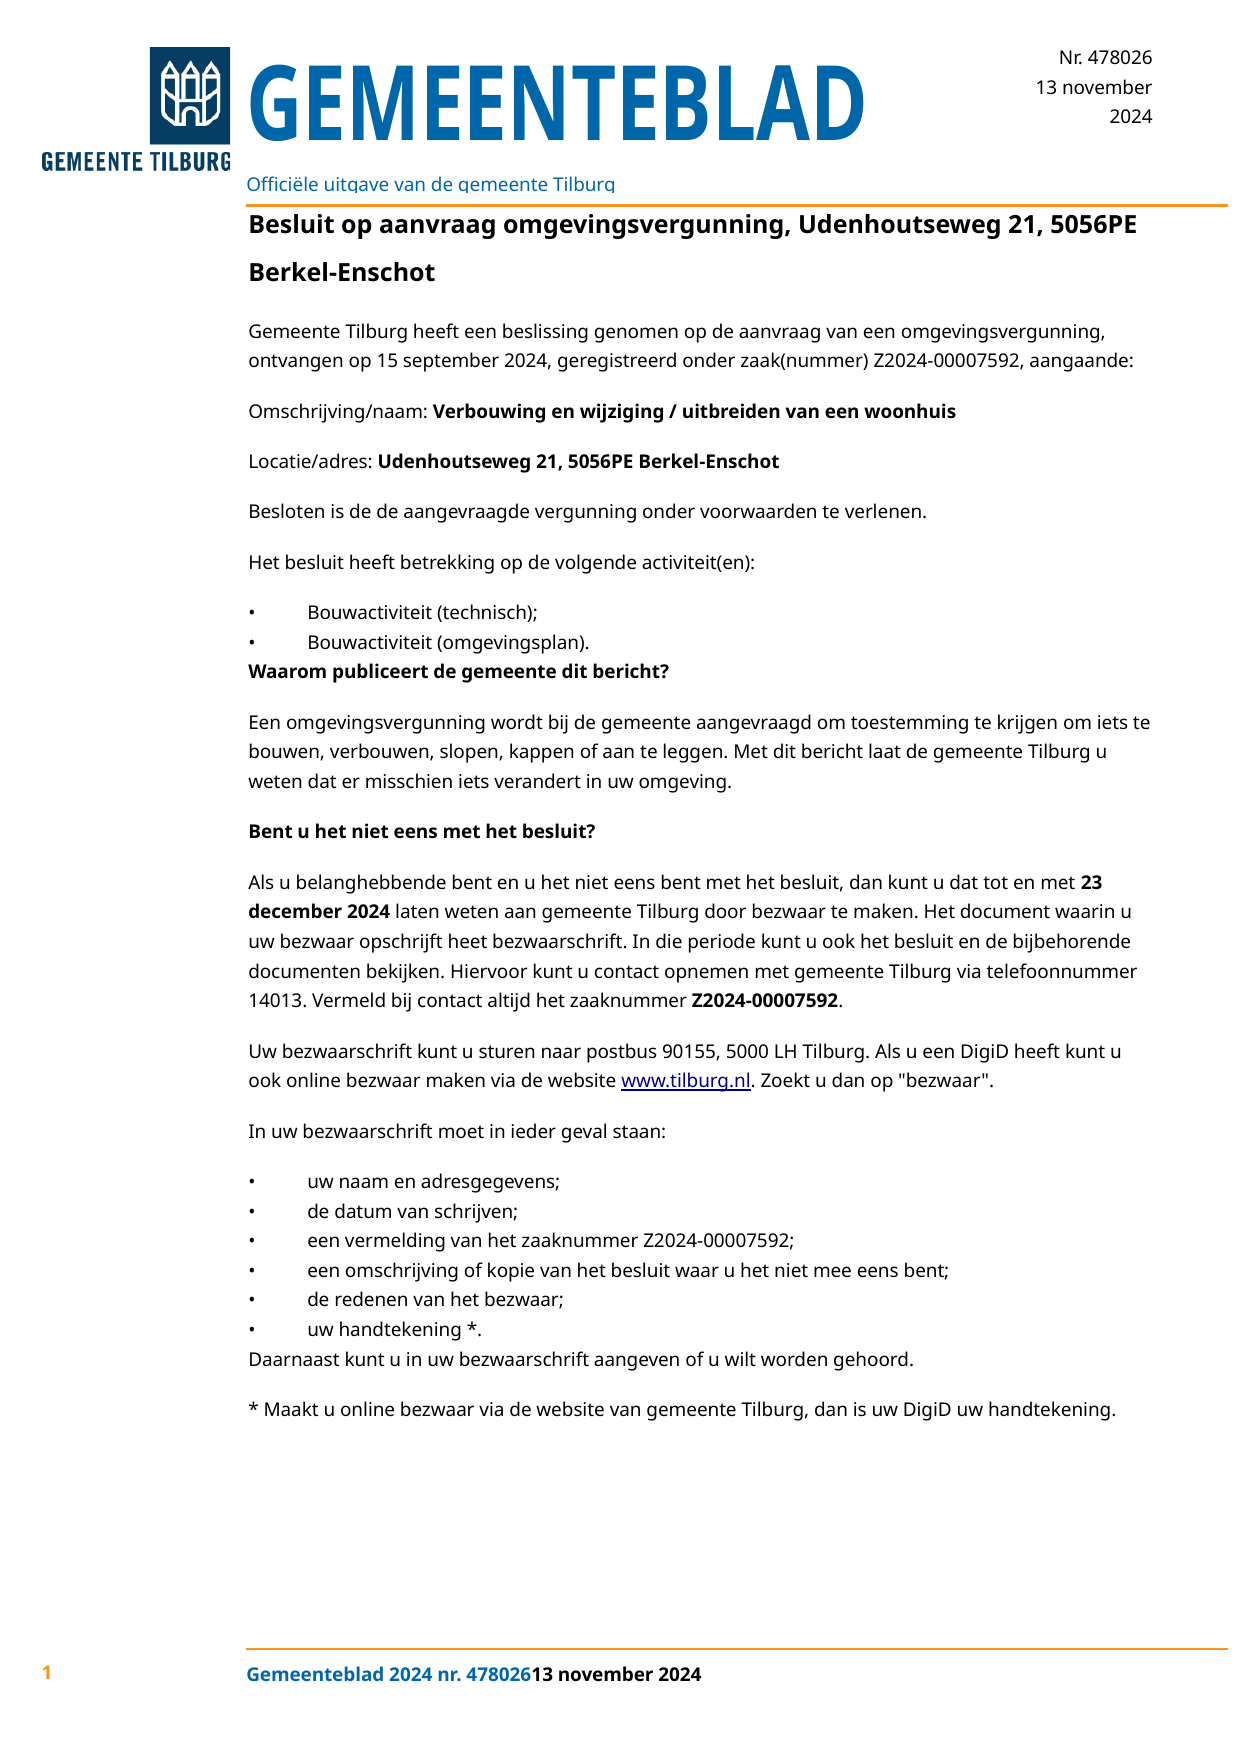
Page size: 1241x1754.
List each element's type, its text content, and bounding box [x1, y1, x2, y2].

text Locatie/adres: Udenhoutseweg 21, 5056PE Berkel-Enschot [248, 448, 1152, 474]
list een vermelding van het zaaknummer Z2024-00007592; [248, 1227, 1152, 1253]
picture [41, 47, 231, 172]
list uw naam en adresgegevens; [248, 1168, 1152, 1194]
text Het besluit heeft betrekking op de volgende activiteit(en): [248, 549, 1152, 575]
text Gemeente Tilburg heeft een beslissing genomen op de aanvraag van een omgevingsvergunning, ontvangen op 15 september 2024, geregistreerd onder zaak(nummer) Z2024-00007592, aangaande: [248, 318, 1152, 373]
text Waarom publiceert de gemeente dit bericht? [248, 659, 1152, 684]
list een omschrijving of kopie van het besluit waar u het niet mee eens bent; [248, 1257, 1152, 1283]
list de redenen van het bezwaar; [248, 1287, 1152, 1312]
text Uw bezwaarschrift kunt u sturen naar postbus 90155, 5000 LH Tilburg. Als u een DigiD heeft kunt u ook online bezwaar maken via de website www.tilburg.nl. Zoekt u dan op "bezwaar". [248, 1038, 1152, 1093]
text Omschrijving/naam: Verbouwing en wijziging / uitbreiden van een woonhuis [248, 398, 1152, 424]
list de datum van schrijven; [248, 1198, 1152, 1224]
list Bouwactiviteit (omgevingsplan). [248, 629, 1152, 655]
list Bouwactiviteit (technisch); [248, 599, 1152, 625]
text Daarnaast kunt u in uw bezwaarschrift aangeven of u wilt worden gehoord. [248, 1346, 1152, 1372]
text Besluit op aanvraag omgevingsvergunning, Udenhoutseweg 21, 5056PE Berkel-Enschot [248, 207, 1152, 288]
text Een omgevingsvergunning wordt bij de gemeente aangevraagd om toestemming te krijgen om iets te bouwen, verbouwen, slopen, kappen of aan te leggen. Met dit bericht laat de gemeente Tilburg u weten dat er misschien iets verandert in uw omgeving. [248, 709, 1152, 794]
text In uw bezwaarschrift moet in ieder geval staan: [248, 1118, 1152, 1144]
text * Maakt u online bezwaar via de website van gemeente Tilburg, dan is uw DigiD uw handtekening. [248, 1396, 1152, 1422]
list uw handtekening *. [248, 1316, 1152, 1342]
text Bent u het niet eens met het besluit? [248, 819, 1152, 844]
text Besloten is de de aangevraagde vergunning onder voorwaarden te verlenen. [248, 499, 1152, 524]
text Als u belanghebbende bent en u het niet eens bent met het besluit, dan kunt u dat tot en met 23 december 2024 laten weten aan gemeente Tilburg door bezwaar te maken. Het document waarin u uw bezwaar opschrijft heet bezwaarschrift. In die periode kunt u ook het besluit en de bijbehorende documenten bekijken. Hiervoor kunt u contact opnemen met gemeente Tilburg via telefoonnummer 14013. Vermeld bij contact altijd het zaaknummer Z2024-00007592. [248, 869, 1152, 1013]
